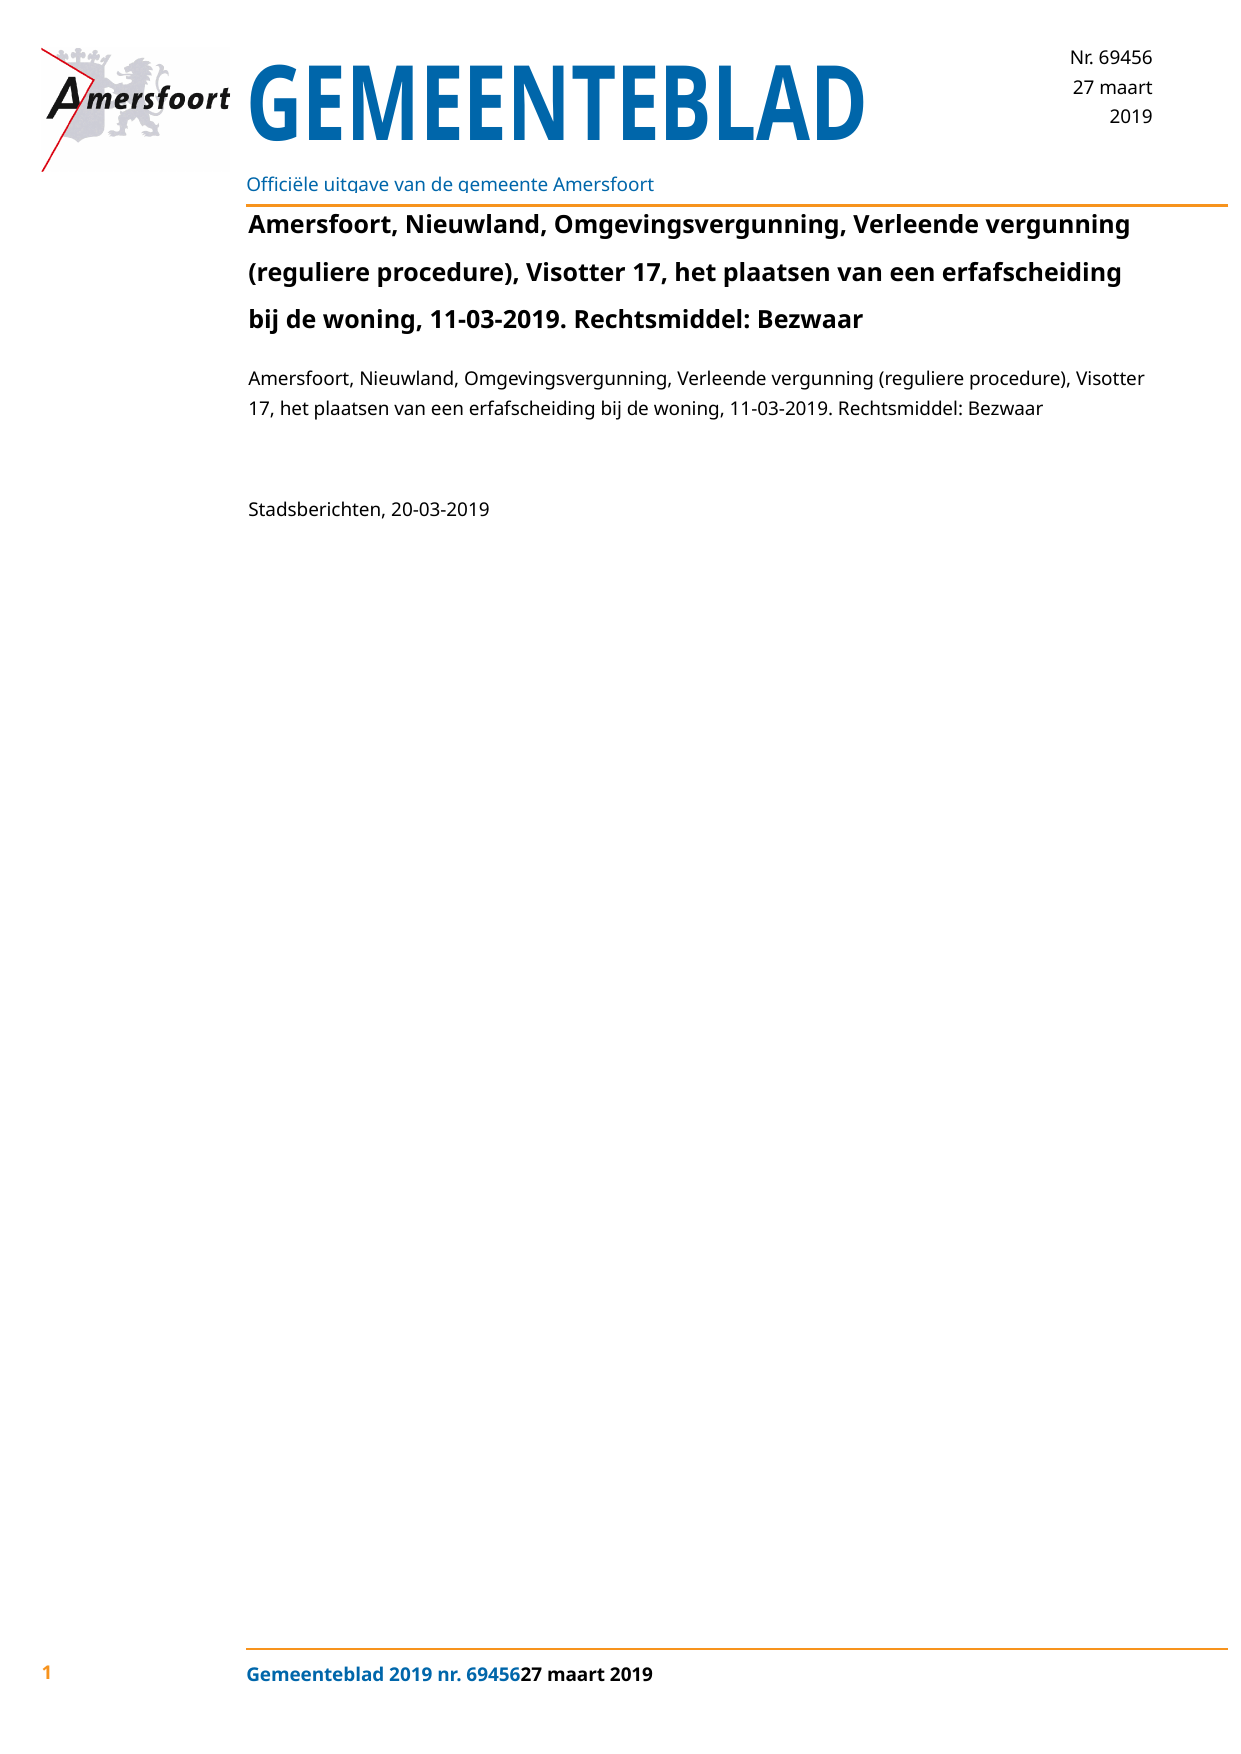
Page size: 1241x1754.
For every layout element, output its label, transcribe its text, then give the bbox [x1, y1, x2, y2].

text Stadsberichten, 20-03-2019 [248, 496, 1152, 522]
picture [41, 47, 231, 172]
text Amersfoort, Nieuwland, Omgevingsvergunning, Verleende vergunning (reguliere procedure), Visotter 17, het plaatsen van een erfafscheiding bij de woning, 11-03-2019. Rechtsmiddel: Bezwaar [248, 366, 1152, 421]
text Amersfoort, Nieuwland, Omgevingsvergunning, Verleende vergunning (reguliere procedure), Visotter 17, het plaatsen van een erfafscheiding bij de woning, 11-03-2019. Rechtsmiddel: Bezwaar [248, 207, 1152, 336]
